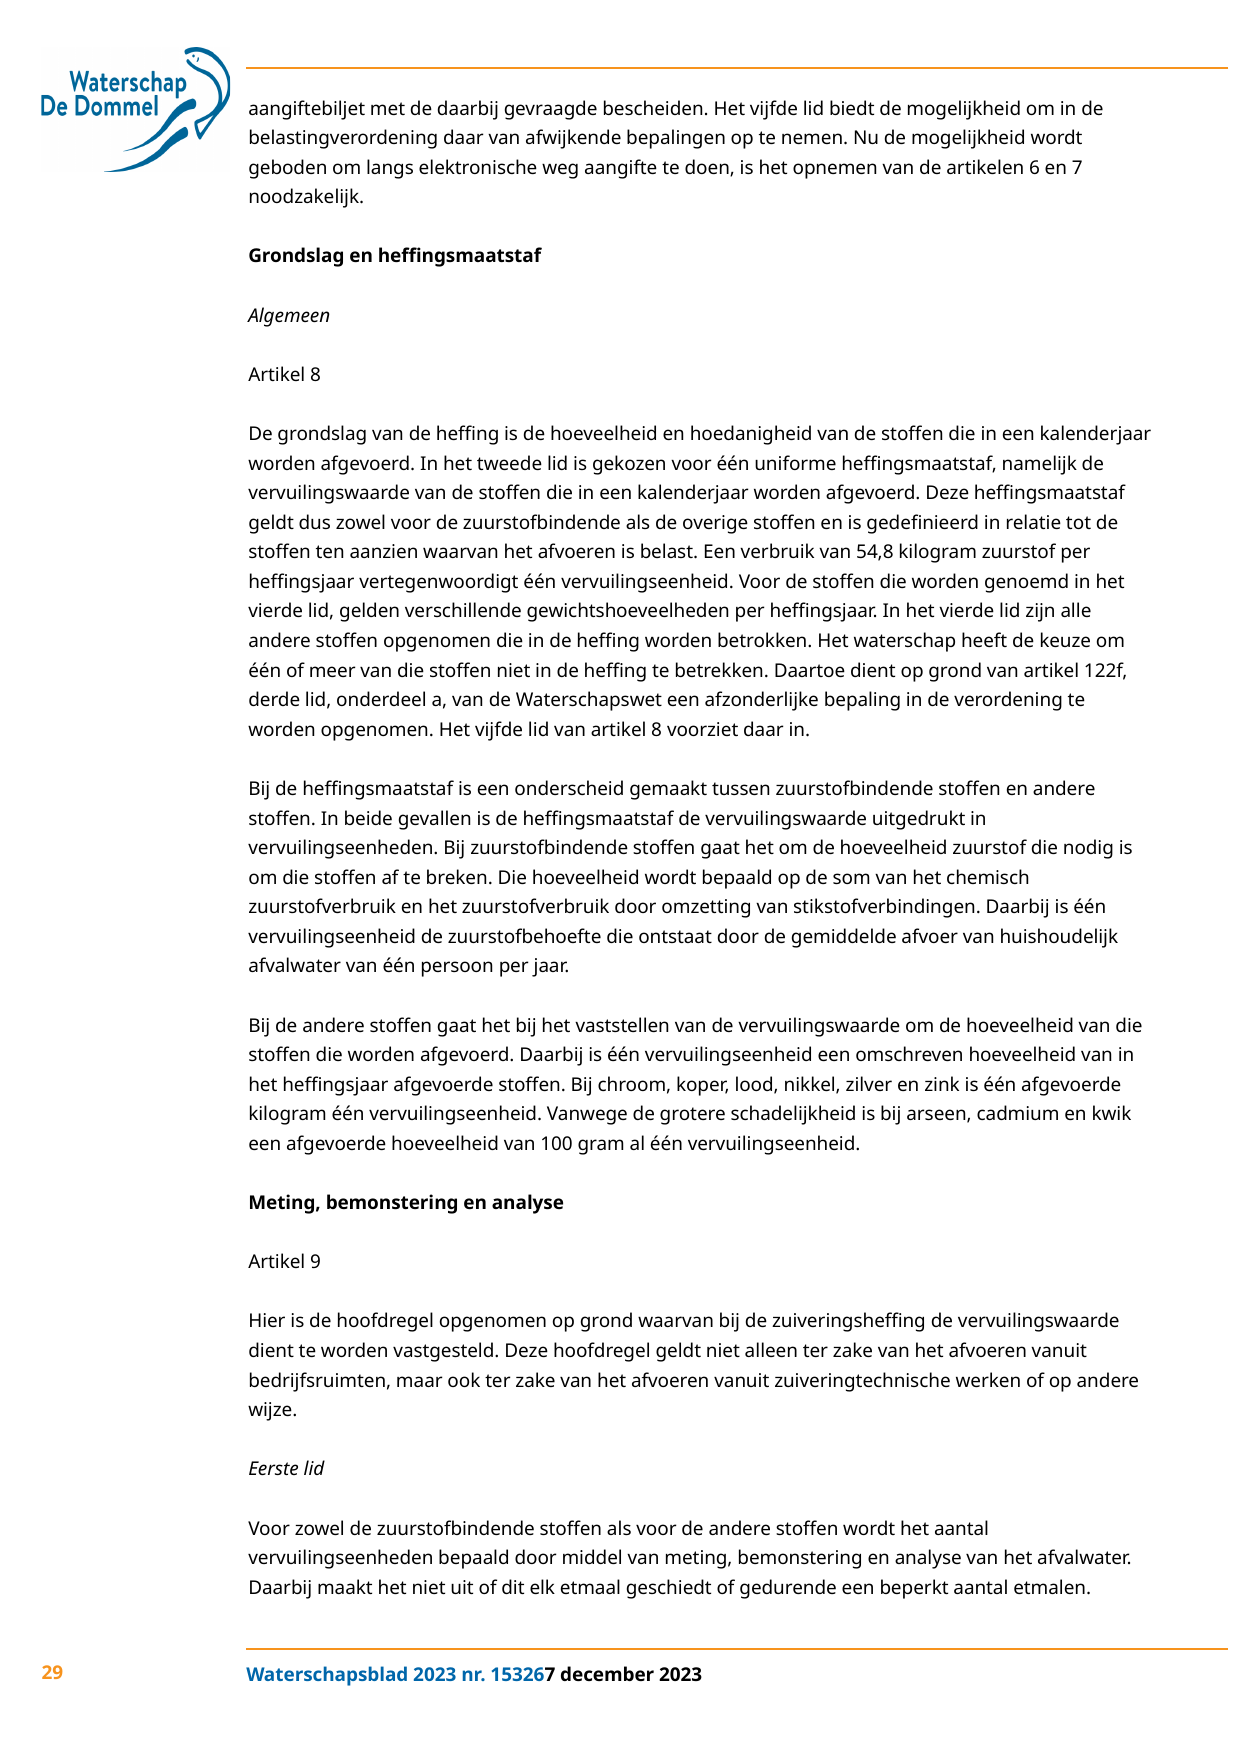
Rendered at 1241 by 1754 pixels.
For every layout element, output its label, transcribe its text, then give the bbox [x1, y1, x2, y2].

text Bij de andere stoffen gaat het bij het vaststellen van de vervuilingswaarde om de hoeveelheid van die stoffen die worden afgevoerd. Daarbij is één vervuilingseenheid een omschreven hoeveelheid van in het heffingsjaar afgevoerde stoffen. Bij chroom, koper, lood, nikkel, zilver en zink is één afgevoerde kilogram één vervuilingseenheid. Vanwege de grotere schadelijkheid is bij arseen, cadmium en kwik een afgevoerde hoeveelheid van 100 gram al één vervuilingseenheid. [248, 1012, 1152, 1156]
picture [41, 47, 231, 172]
text Hier is de hoofdregel opgenomen op grond waarvan bij de zuiveringsheffing de vervuilingswaarde dient te worden vastgesteld. Deze hoofdregel geldt niet alleen ter zake van het afvoeren vanuit bedrijfsruimten, maar ook ter zake van het afvoeren vanuit zuiveringtechnische werken of op andere wijze. [248, 1308, 1152, 1422]
text Grondslag en heffingsmaatstaf [248, 243, 1152, 268]
text Algemeen [248, 302, 1152, 328]
text Voor zowel de zuurstofbindende stoffen als voor de andere stoffen wordt het aantal vervuilingseenheden bepaald door middel van meting, bemonstering en analyse van het afvalwater. Daarbij maakt het niet uit of dit elk etmaal geschiedt of gedurende een beperkt aantal etmalen. [248, 1515, 1152, 1600]
text Artikel 9 [248, 1248, 1152, 1274]
text Bij de heffingsmaatstaf is een onderscheid gemaakt tussen zuurstofbindende stoffen en andere stoffen. In beide gevallen is de heffingsmaatstaf de vervuilingswaarde uitgedrukt in vervuilingseenheden. Bij zuurstofbindende stoffen gaat het om de hoeveelheid zuurstof die nodig is om die stoffen af te breken. Die hoeveelheid wordt bepaald op de som van het chemisch zuurstofverbruik en het zuurstofverbruik door omzetting van stikstofverbindingen. Daarbij is één vervuilingseenheid de zuurstofbehoefte die ontstaat door de gemiddelde afvoer van huishoudelijk afvalwater van één persoon per jaar. [248, 775, 1152, 978]
picture [198, 118, 210, 131]
text aangiftebiljet met de daarbij gevraagde bescheiden. Het vijfde lid biedt de mogelijkheid om in de belastingverordening daar van afwijkende bepalingen op te nemen. Nu de mogelijkheid wordt geboden om langs elektronische weg aangifte te doen, is het opnemen van de artikelen 6 en 7 noodzakelijk. [248, 95, 1152, 209]
text De grondslag van de heffing is de hoeveelheid en hoedanigheid van de stoffen die in een kalenderjaar worden afgevoerd. In het tweede lid is gekozen voor één uniforme heffingsmaatstaf, namelijk de vervuilingswaarde van de stoffen die in een kalenderjaar worden afgevoerd. Deze heffingsmaatstaf geldt dus zowel voor de zuurstofbindende als de overige stoffen en is gedefinieerd in relatie tot de stoffen ten aanzien waarvan het afvoeren is belast. Een verbruik van 54,8 kilogram zuurstof per heffingsjaar vertegenwoordigt één vervuilingseenheid. Voor de stoffen die worden genoemd in het vierde lid, gelden verschillende gewichtshoeveelheden per heffingsjaar. In het vierde lid zijn alle andere stoffen opgenomen die in de heffing worden betrokken. Het waterschap heeft de keuze om één of meer van die stoffen niet in de heffing te betrekken. Daartoe dient op grond van artikel 122f, derde lid, onderdeel a, van de Waterschapswet een afzonderlijke bepaling in de verordening te worden opgenomen. Het vijfde lid van artikel 8 voorziet daar in. [248, 420, 1152, 742]
text Artikel 8 [248, 361, 1152, 387]
text Eerste lid [248, 1456, 1152, 1481]
picture [45, 99, 51, 111]
picture [204, 47, 231, 76]
text Meting, bemonstering en analyse [248, 1189, 1152, 1215]
